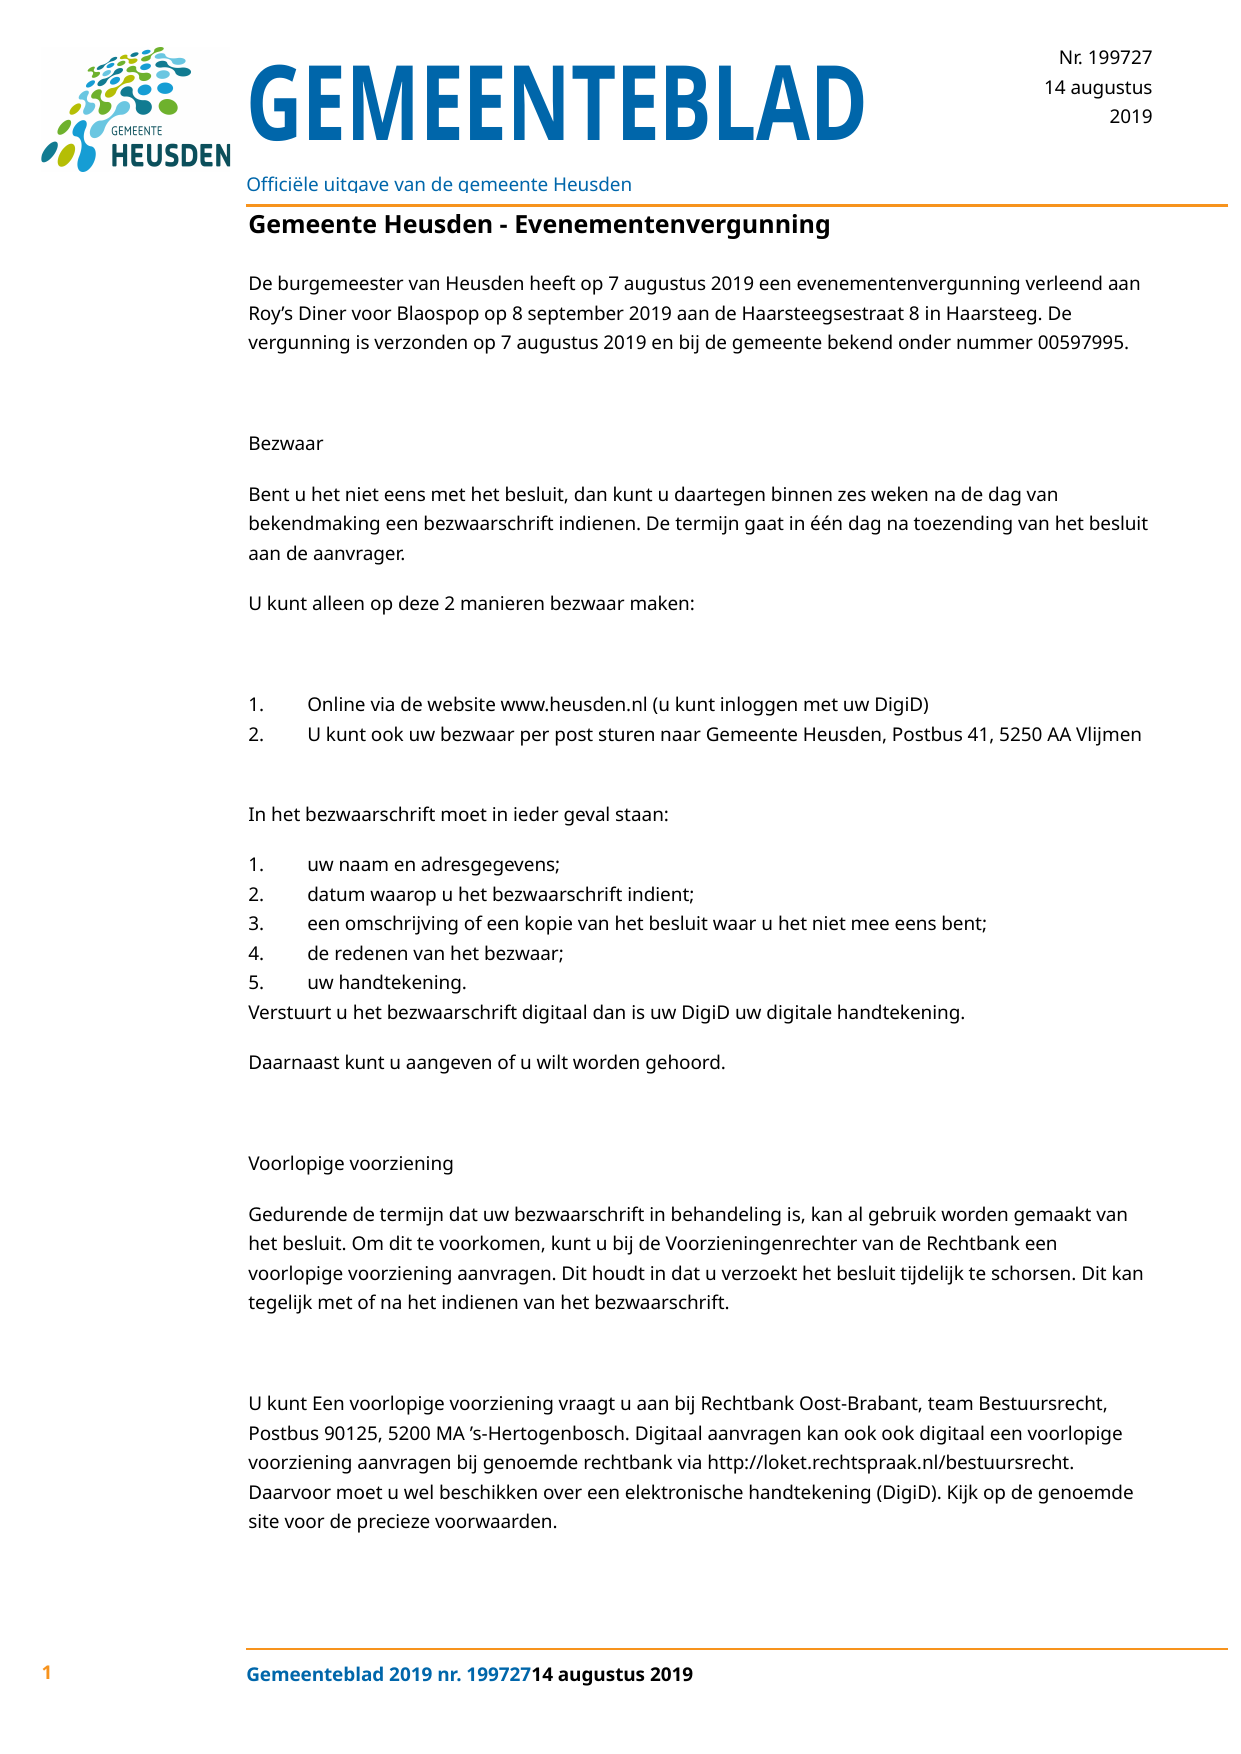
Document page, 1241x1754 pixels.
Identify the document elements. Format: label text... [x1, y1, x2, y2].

text U kunt Een voorlopige voorziening vraagt u aan bij Rechtbank Oost-Brabant, team Bestuursrecht, Postbus 90125, 5200 MA ’s-Hertogenbosch. Digitaal aanvragen kan ook ook digitaal een voorlopige voorziening aanvragen bij genoemde rechtbank via http://loket.rechtspraak.nl/bestuursrecht. Daarvoor moet u wel beschikken over een elektronische handtekening (DigiD). Kijk op de genoemde site voor de precieze voorwaarden. [248, 1390, 1152, 1534]
text Daarnaast kunt u aangeven of u wilt worden gehoord. [248, 1049, 1152, 1075]
text Bezwaar [248, 430, 1152, 456]
text Voorlopige voorziening [248, 1150, 1152, 1176]
list Online via de website www.heusden.nl (u kunt inloggen met uw DigiD) [248, 691, 1152, 717]
list U kunt ook uw bezwaar per post sturen naar Gemeente Heusden, Postbus 41, 5250 AA Vlijmen [248, 721, 1152, 746]
list uw naam en adresgegevens; [248, 851, 1152, 877]
list de redenen van het bezwaar; [248, 940, 1152, 966]
list een omschrijving of een kopie van het besluit waar u het niet mee eens bent; [248, 910, 1152, 936]
list datum waarop u het bezwaarschrift indient; [248, 881, 1152, 906]
text Verstuurt u het bezwaarschrift digitaal dan is uw DigiD uw digitale handtekening. [248, 999, 1152, 1025]
text Bent u het niet eens met het besluit, dan kunt u daartegen binnen zes weken na de dag van bekendmaking een bezwaarschrift indienen. De termijn gaat in één dag na toezending van het besluit aan de aanvrager. [248, 481, 1152, 566]
text Gedurende de termijn dat uw bezwaarschrift in behandeling is, kan al gebruik worden gemaakt van het besluit. Om dit te voorkomen, kunt u bij de Voorzieningenrechter van de Rechtbank een voorlopige voorziening aanvragen. Dit houdt in dat u verzoekt het besluit tijdelijk te schorsen. Dit kan tegelijk met of na het indienen van het bezwaarschrift. [248, 1201, 1152, 1315]
text In het bezwaarschrift moet in ieder geval staan: [248, 801, 1152, 826]
text Gemeente Heusden - Evenementenvergunning [248, 207, 1152, 241]
list uw handtekening. [248, 969, 1152, 995]
picture [41, 47, 231, 172]
text U kunt alleen op deze 2 manieren bezwaar maken: [248, 590, 1152, 616]
text De burgemeester van Heusden heeft op 7 augustus 2019 een evenementenvergunning verleend aan Roy’s Diner voor Blaospop op 8 september 2019 aan de Haarsteegsestraat 8 in Haarsteeg. De vergunning is verzonden op 7 augustus 2019 en bij de gemeente bekend onder nummer 00597995. [248, 270, 1152, 355]
